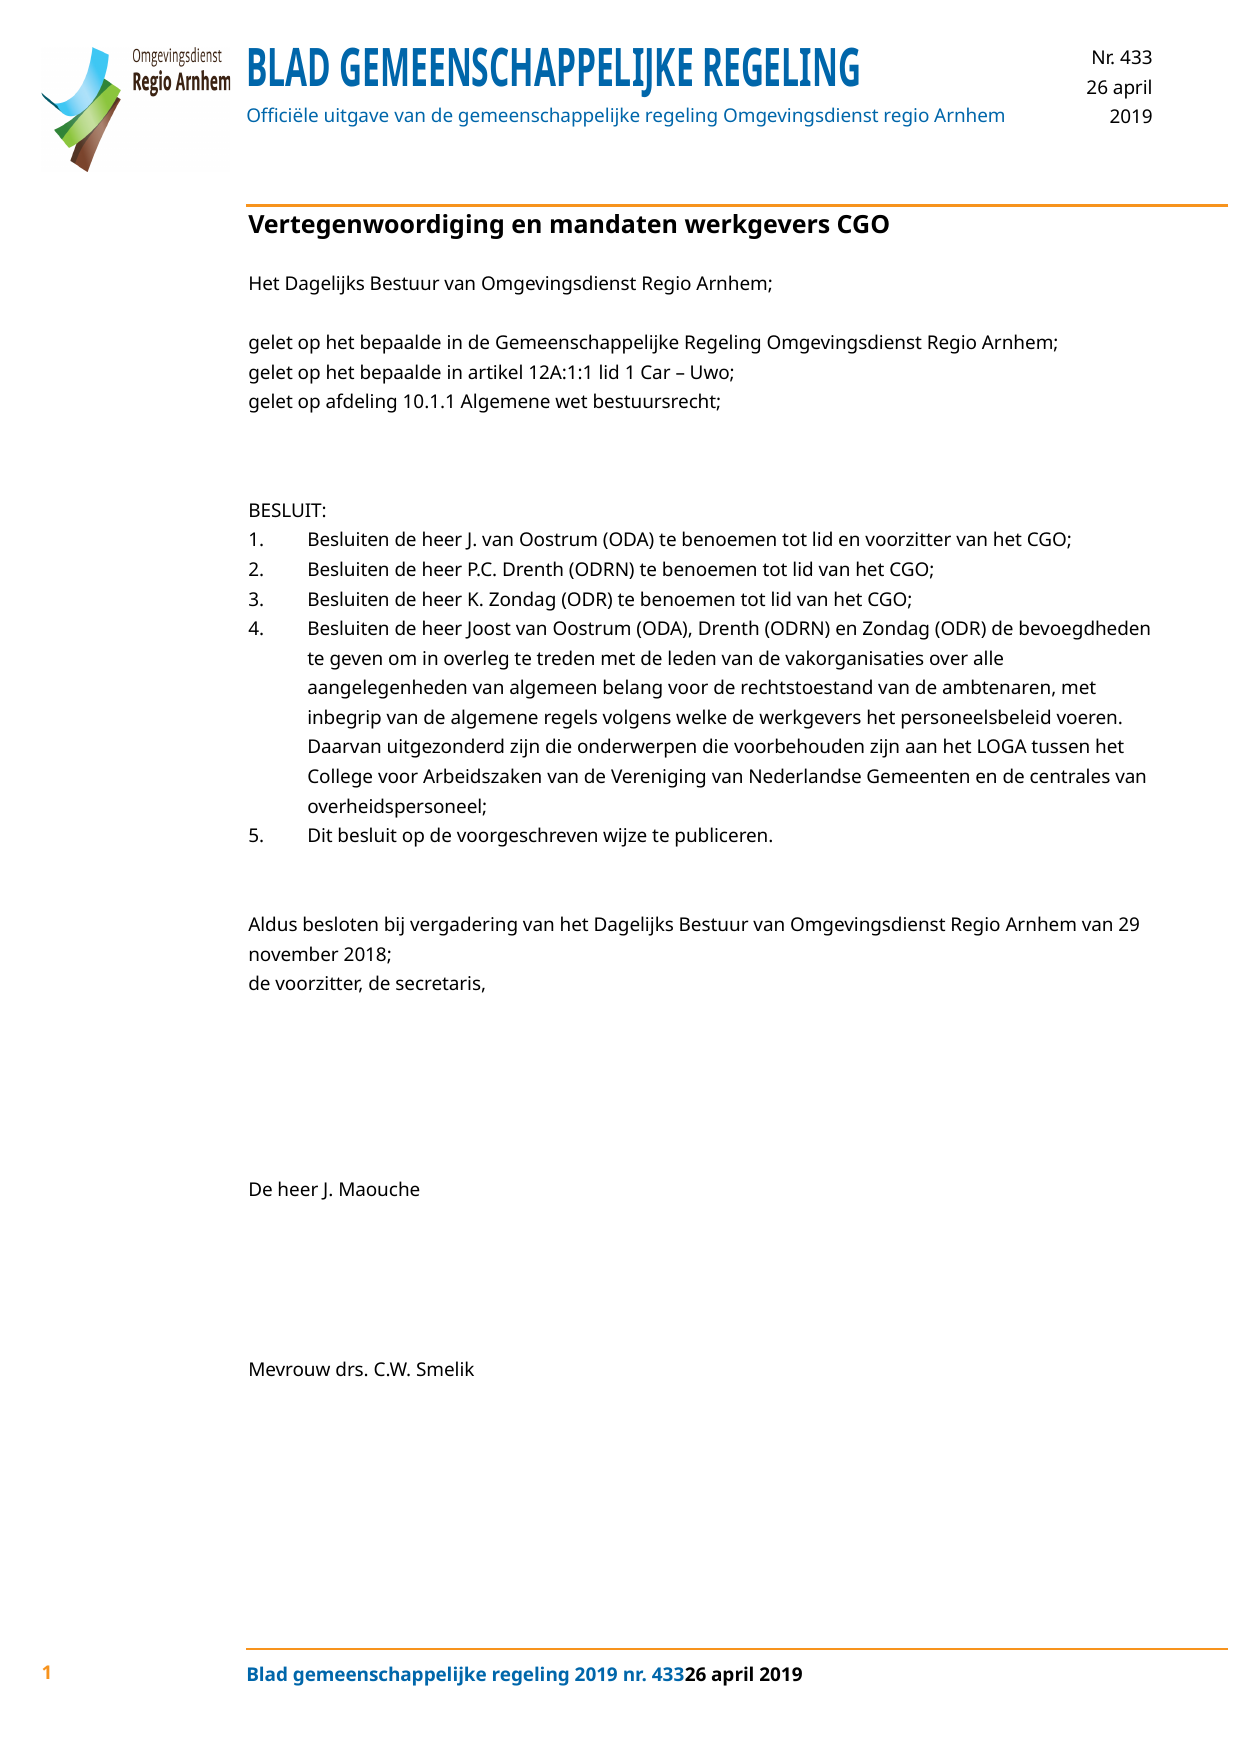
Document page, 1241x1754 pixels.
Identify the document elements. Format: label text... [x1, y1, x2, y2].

list Besluiten de heer K. Zondag (ODR) te benoemen tot lid van het CGO; [248, 586, 1152, 612]
picture [41, 47, 231, 172]
text de voorzitter, de secretaris, [248, 970, 1152, 996]
text Het Dagelijks Bestuur van Omgevingsdienst Regio Arnhem; [248, 270, 1152, 296]
list Besluiten de heer P.C. Drenth (ODRN) te benoemen tot lid van het CGO; [248, 556, 1152, 582]
text Vertegenwoordiging en mandaten werkgevers CGO [248, 207, 1152, 241]
list Besluiten de heer Joost van Oostrum (ODA), Drenth (ODRN) en Zondag (ODR) de bevoegdheden te geven om in overleg te treden met de leden van de vakorganisaties over alle aangelegenheden van algemeen belang voor de rechtstoestand van de ambtenaren, met inbegrip van de algemene regels volgens welke de werkgevers het personeelsbeleid voeren. Daarvan uitgezonderd zijn die onderwerpen die voorbehouden zijn aan het LOGA tussen het College voor Arbeidszaken van de Vereniging van Nederlandse Gemeenten en de centrales van overheidspersoneel; [248, 615, 1152, 819]
text Aldus besloten bij vergadering van het Dagelijks Bestuur van Omgevingsdienst Regio Arnhem van 29 november 2018; [248, 911, 1152, 967]
list Dit besluit op de voorgeschreven wijze te publiceren. [248, 822, 1152, 848]
list Besluiten de heer J. van Oostrum (ODA) te benoemen tot lid en voorzitter van het CGO; [248, 527, 1152, 552]
text BESLUIT: [248, 497, 1152, 523]
text De heer J. Maouche [248, 1176, 1152, 1202]
text Mevrouw drs. C.W. Smelik [248, 1356, 1152, 1382]
text gelet op het bepaalde in de Gemeenschappelijke Regeling Omgevingsdienst Regio Arnhem; [248, 329, 1152, 355]
text gelet op het bepaalde in artikel 12A:1:1 lid 1 Car – Uwo; [248, 359, 1152, 385]
text gelet op afdeling 10.1.1 Algemene wet bestuursrecht; [248, 389, 1152, 414]
